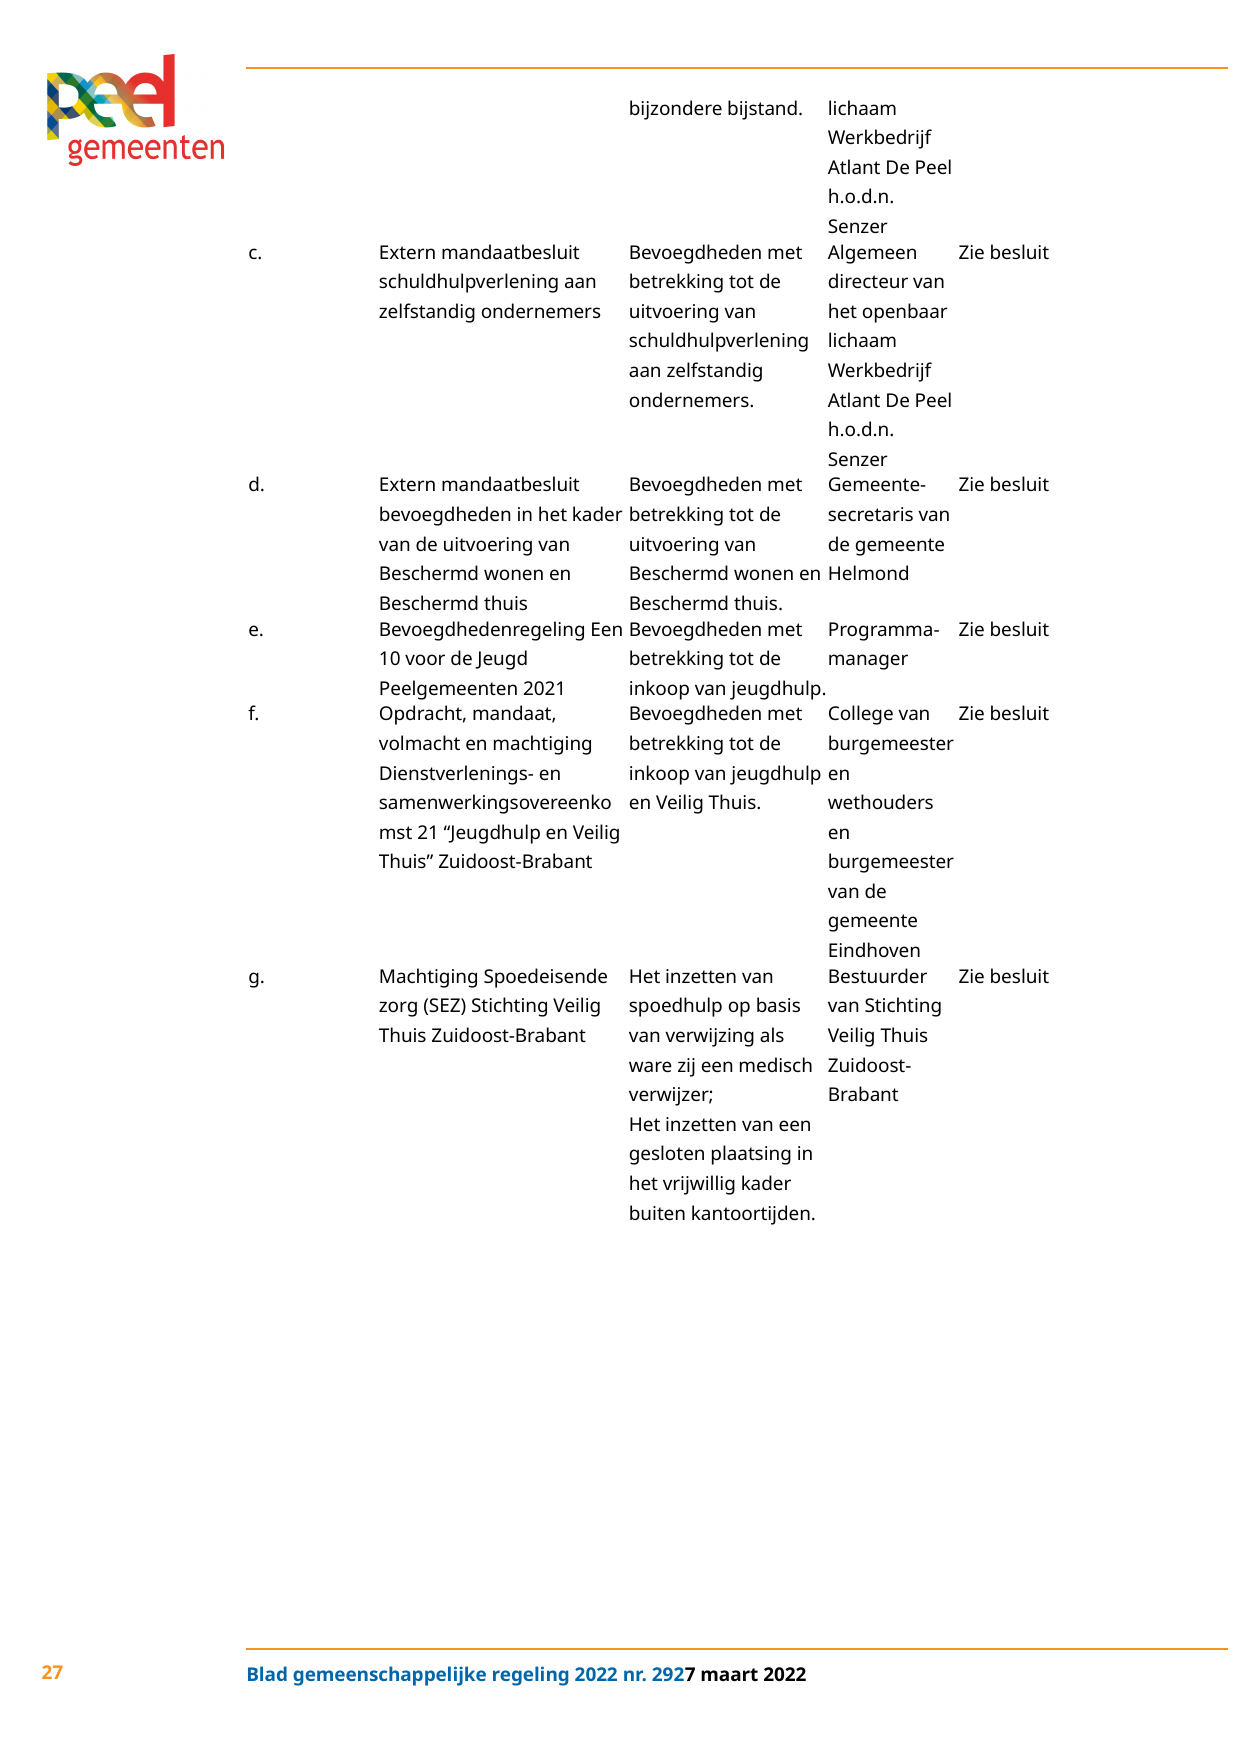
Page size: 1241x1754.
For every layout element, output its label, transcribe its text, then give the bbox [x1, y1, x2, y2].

table_cell Bevoegdheden met betrekking tot de inkoop van jeugdhulp. [629, 616, 828, 701]
table_cell Machtiging Spoedeisende zorg (SEZ) Stichting Veilig Thuis Zuidoost-Brabant [379, 963, 629, 1225]
table_cell Gemeente-secretaris van de gemeente Helmond [828, 472, 958, 616]
table_cell Bevoegdheden met betrekking tot de uitvoering van Beschermd wonen en Beschermd thuis. [629, 472, 828, 616]
table_cell lichaam Werkbedrijf Atlant De Peel h.o.d.n. Senzer [828, 95, 958, 239]
table_cell Zie besluit [958, 472, 1152, 616]
table_cell c. [248, 239, 379, 472]
table_cell Zie besluit [958, 616, 1152, 701]
table_cell e. [248, 616, 379, 701]
table_cell Algemeen directeur van het openbaar lichaam Werkbedrijf Atlant De Peel h.o.d.n. Senzer [828, 239, 958, 472]
table_cell g. [248, 963, 379, 1225]
table_cell Opdracht, mandaat, volmacht en machtiging Dienstverlenings- en samenwerkingsovereenkomst 21 “Jeugdhulp en Veilig Thuis” Zuidoost-Brabant [379, 701, 629, 963]
table_cell bijzondere bijstand. [629, 95, 828, 239]
table_cell Zie besluit [958, 701, 1152, 963]
table_cell [248, 95, 379, 239]
table_cell Bestuurder van Stichting Veilig Thuis Zuidoost-Brabant [828, 963, 958, 1225]
table_cell [958, 95, 1152, 239]
table_cell College van burgemeester en wethouders en burgemeester van de gemeente Eindhoven [828, 701, 958, 963]
table_cell Extern mandaatbesluit schuldhulpverlening aan zelfstandig ondernemers [379, 239, 629, 472]
table_cell [379, 95, 629, 239]
picture [41, 47, 231, 172]
table_cell Zie besluit [958, 963, 1152, 1225]
table_cell Programma-manager [828, 616, 958, 701]
table_cell Extern mandaatbesluit bevoegdheden in het kader van de uitvoering van Beschermd wonen en Beschermd thuis [379, 472, 629, 616]
table_cell f. [248, 701, 379, 963]
table_cell Het inzetten van spoedhulp op basis van verwijzing als ware zij een medisch verwijzer; Het inzetten van een gesloten plaatsing in het vrijwillig kader buiten kantoortijden. [629, 963, 828, 1225]
table_cell Bevoegdheden met betrekking tot de uitvoering van schuldhulpverlening aan zelfstandig ondernemers. [629, 239, 828, 472]
table_cell Bevoegdheden met betrekking tot de inkoop van jeugdhulp en Veilig Thuis. [629, 701, 828, 963]
table_cell d. [248, 472, 379, 616]
table_cell Bevoegdhedenregeling Een 10 voor de Jeugd Peelgemeenten 2021 [379, 616, 629, 701]
table_cell Zie besluit [958, 239, 1152, 472]
